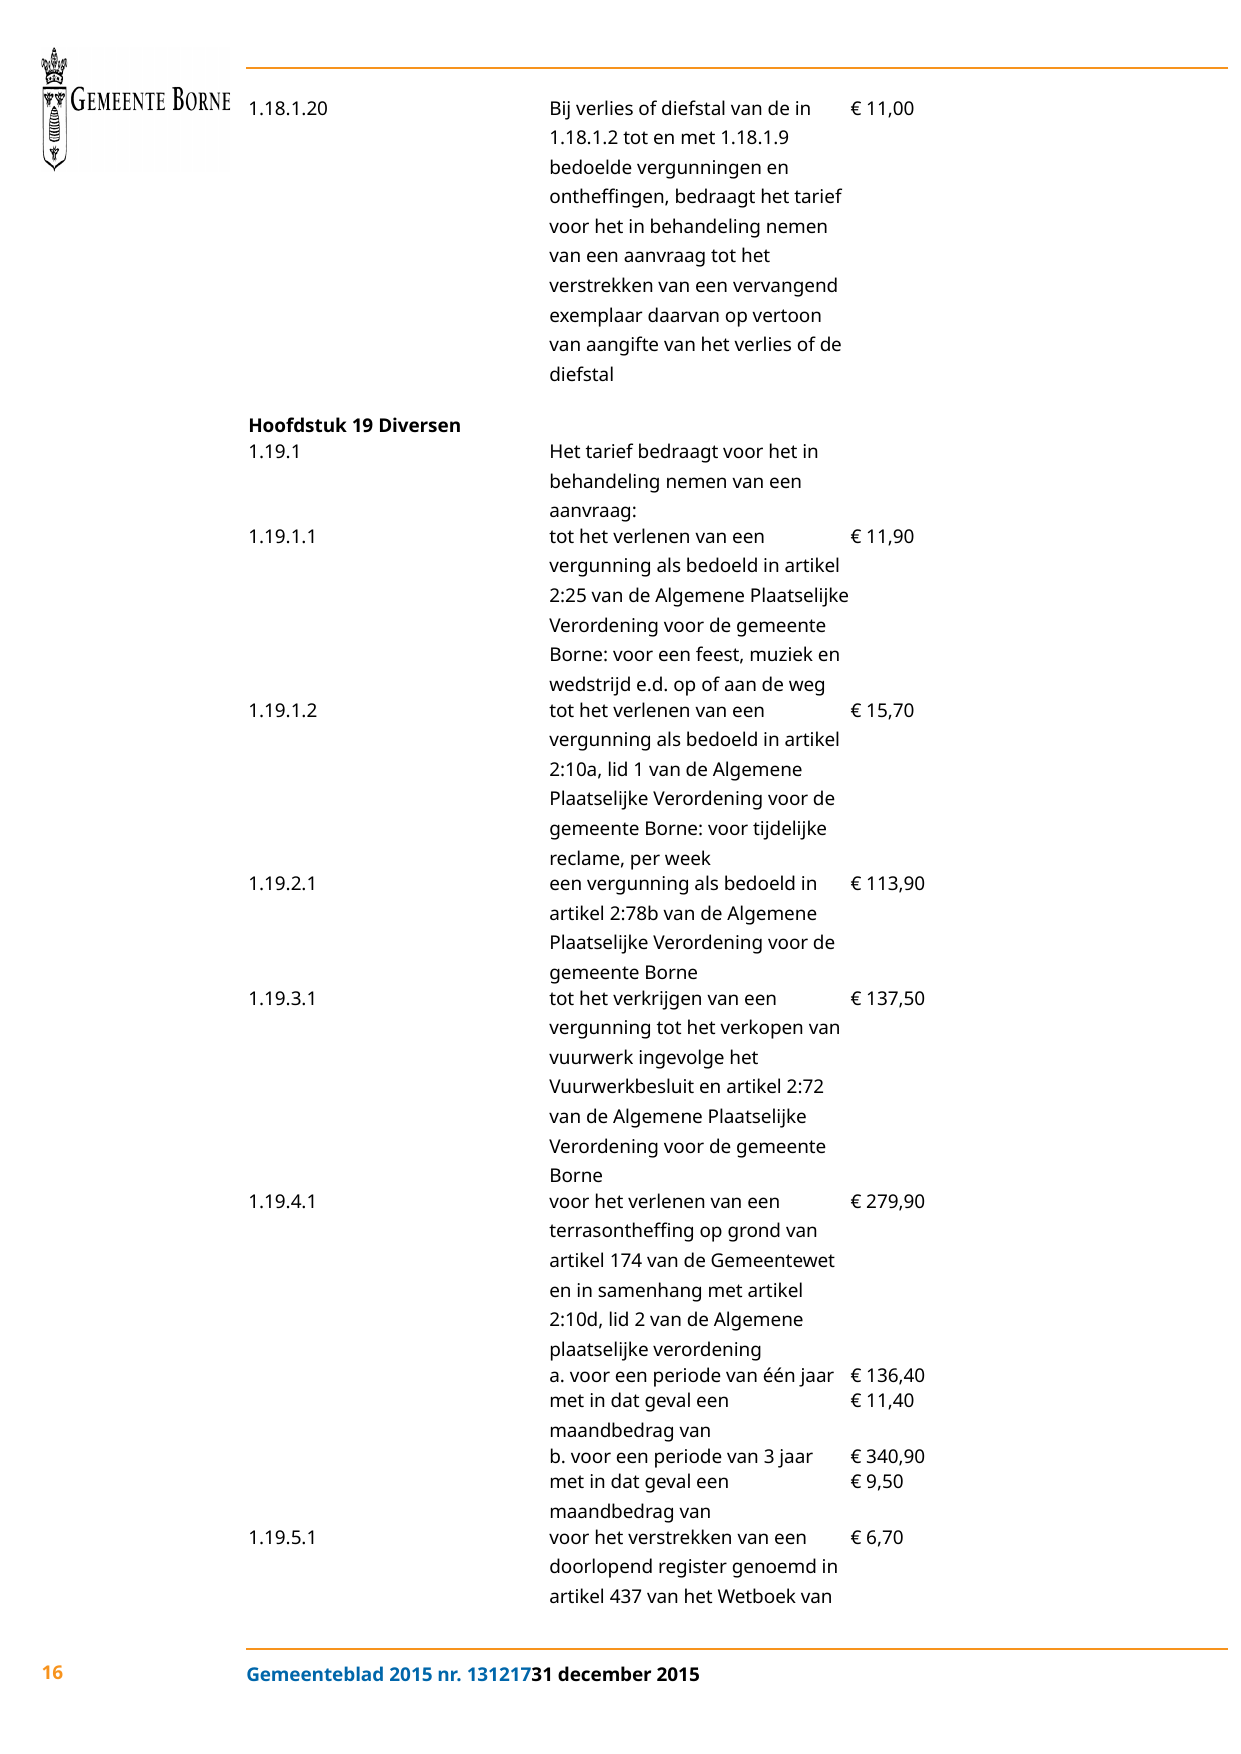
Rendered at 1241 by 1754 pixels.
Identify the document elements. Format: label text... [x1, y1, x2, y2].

table_cell Bij verlies of diefstal van de in 1.18.1.2 tot en met 1.18.1.9 bedoelde vergunningen en ontheffingen, bedraagt het tarief voor het in behandeling nemen van een aanvraag tot het verstrekken van een vervangend exemplaar daarvan op vertoon van aangifte van het verlies of de diefstal [549, 95, 850, 387]
table_cell € 6,70 [850, 1524, 1152, 1609]
table_cell € 137,50 [850, 985, 1152, 1188]
picture [41, 47, 231, 172]
table_cell b. voor een periode van 3 jaar [549, 1443, 850, 1468]
table_cell € 279,90 [850, 1188, 1152, 1362]
table_cell [248, 1388, 549, 1443]
table_cell [850, 438, 1152, 523]
table_cell € 136,40 [850, 1362, 1152, 1387]
table_cell een vergunning als bedoeld in artikel 2:78b van de Algemene Plaatselijke Verordening voor de gemeente Borne [549, 870, 850, 985]
table_cell [549, 387, 850, 412]
table_cell met in dat geval een maandbedrag van [549, 1469, 850, 1524]
table_cell voor het verstrekken van een doorlopend register genoemd in artikel 437 van het Wetboek van [549, 1524, 850, 1609]
table_cell € 15,70 [850, 697, 1152, 870]
table_cell [248, 1469, 549, 1524]
table_cell 1.19.1.1 [248, 523, 549, 697]
table_cell € 340,90 [850, 1443, 1152, 1468]
table_cell [248, 387, 549, 412]
table_cell a. voor een periode van één jaar [549, 1362, 850, 1387]
table_cell € 113,90 [850, 870, 1152, 985]
table_cell [248, 1362, 549, 1387]
table_cell 1.19.5.1 [248, 1524, 549, 1609]
table_cell 1.19.1.2 [248, 697, 549, 870]
table_cell Hoofdstuk 19 Diversen [248, 413, 850, 438]
table_cell tot het verkrijgen van een vergunning tot het verkopen van vuurwerk ingevolge het Vuurwerkbesluit en artikel 2:72 van de Algemene Plaatselijke Verordening voor de gemeente Borne [549, 985, 850, 1188]
table_cell 1.19.4.1 [248, 1188, 549, 1362]
table_cell tot het verlenen van een vergunning als bedoeld in artikel 2:25 van de Algemene Plaatselijke Verordening voor de gemeente Borne: voor een feest, muziek en wedstrijd e.d. op of aan de weg [549, 523, 850, 697]
table_cell met in dat geval een maandbedrag van [549, 1388, 850, 1443]
table_cell € 9,50 [850, 1469, 1152, 1524]
table_cell [248, 1443, 549, 1468]
table_cell tot het verlenen van een vergunning als bedoeld in artikel 2:10a, lid 1 van de Algemene Plaatselijke Verordening voor de gemeente Borne: voor tijdelijke reclame, per week [549, 697, 850, 870]
table_cell 1.19.3.1 [248, 985, 549, 1188]
table_cell € 11,00 [850, 95, 1152, 387]
table_cell 1.19.1 [248, 438, 549, 523]
table_cell € 11,40 [850, 1388, 1152, 1443]
table_cell € 11,90 [850, 523, 1152, 697]
table_cell 1.19.2.1 [248, 870, 549, 985]
table_cell Het tarief bedraagt voor het in behandeling nemen van een aanvraag: [549, 438, 850, 523]
table_cell 1.18.1.20 [248, 95, 549, 387]
table_cell voor het verlenen van een terrasontheffing op grond van artikel 174 van de Gemeentewet en in samenhang met artikel 2:10d, lid 2 van de Algemene plaatselijke verordening [549, 1188, 850, 1362]
table_cell [850, 387, 1152, 412]
